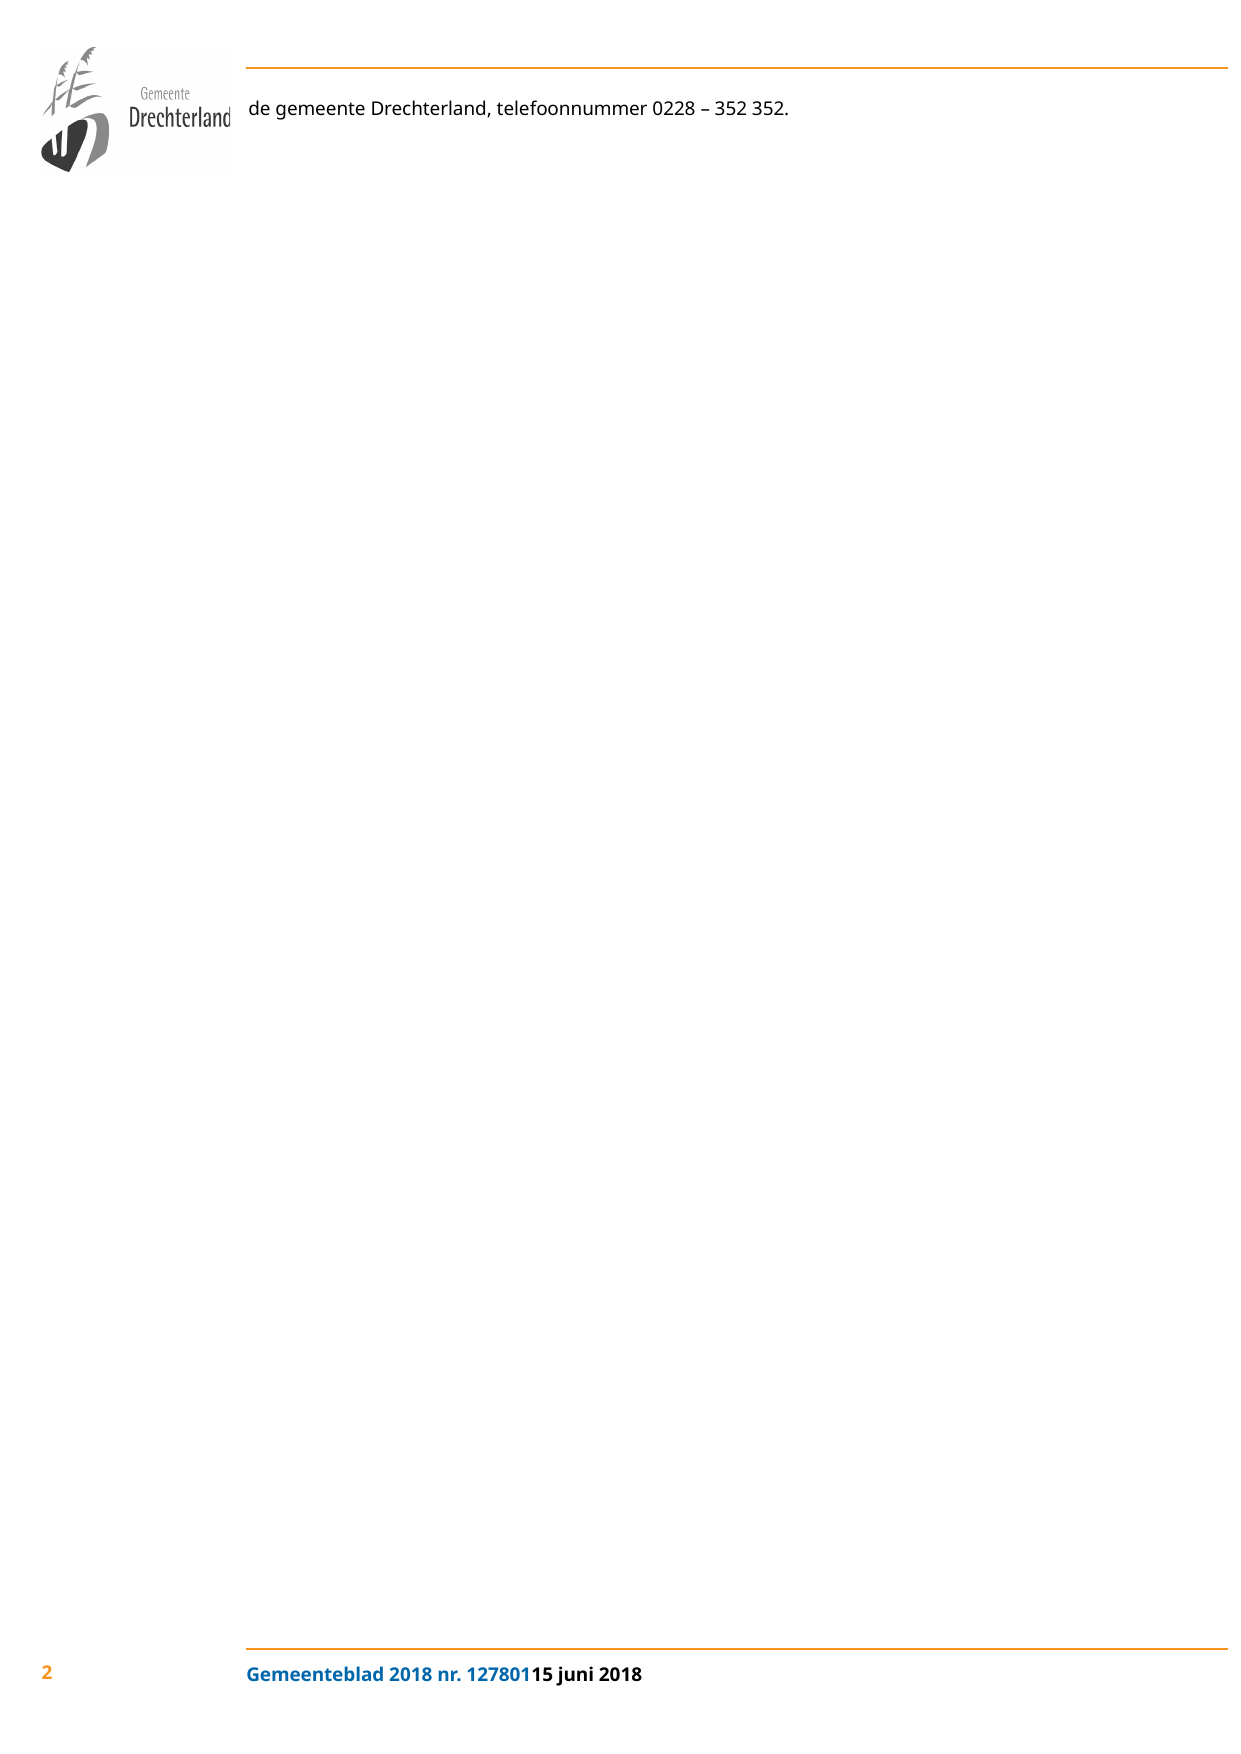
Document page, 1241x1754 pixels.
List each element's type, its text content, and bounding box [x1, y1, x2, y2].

text de gemeente Drechterland, telefoonnummer 0228 – 352 352. [248, 95, 1152, 121]
picture [41, 47, 231, 172]
